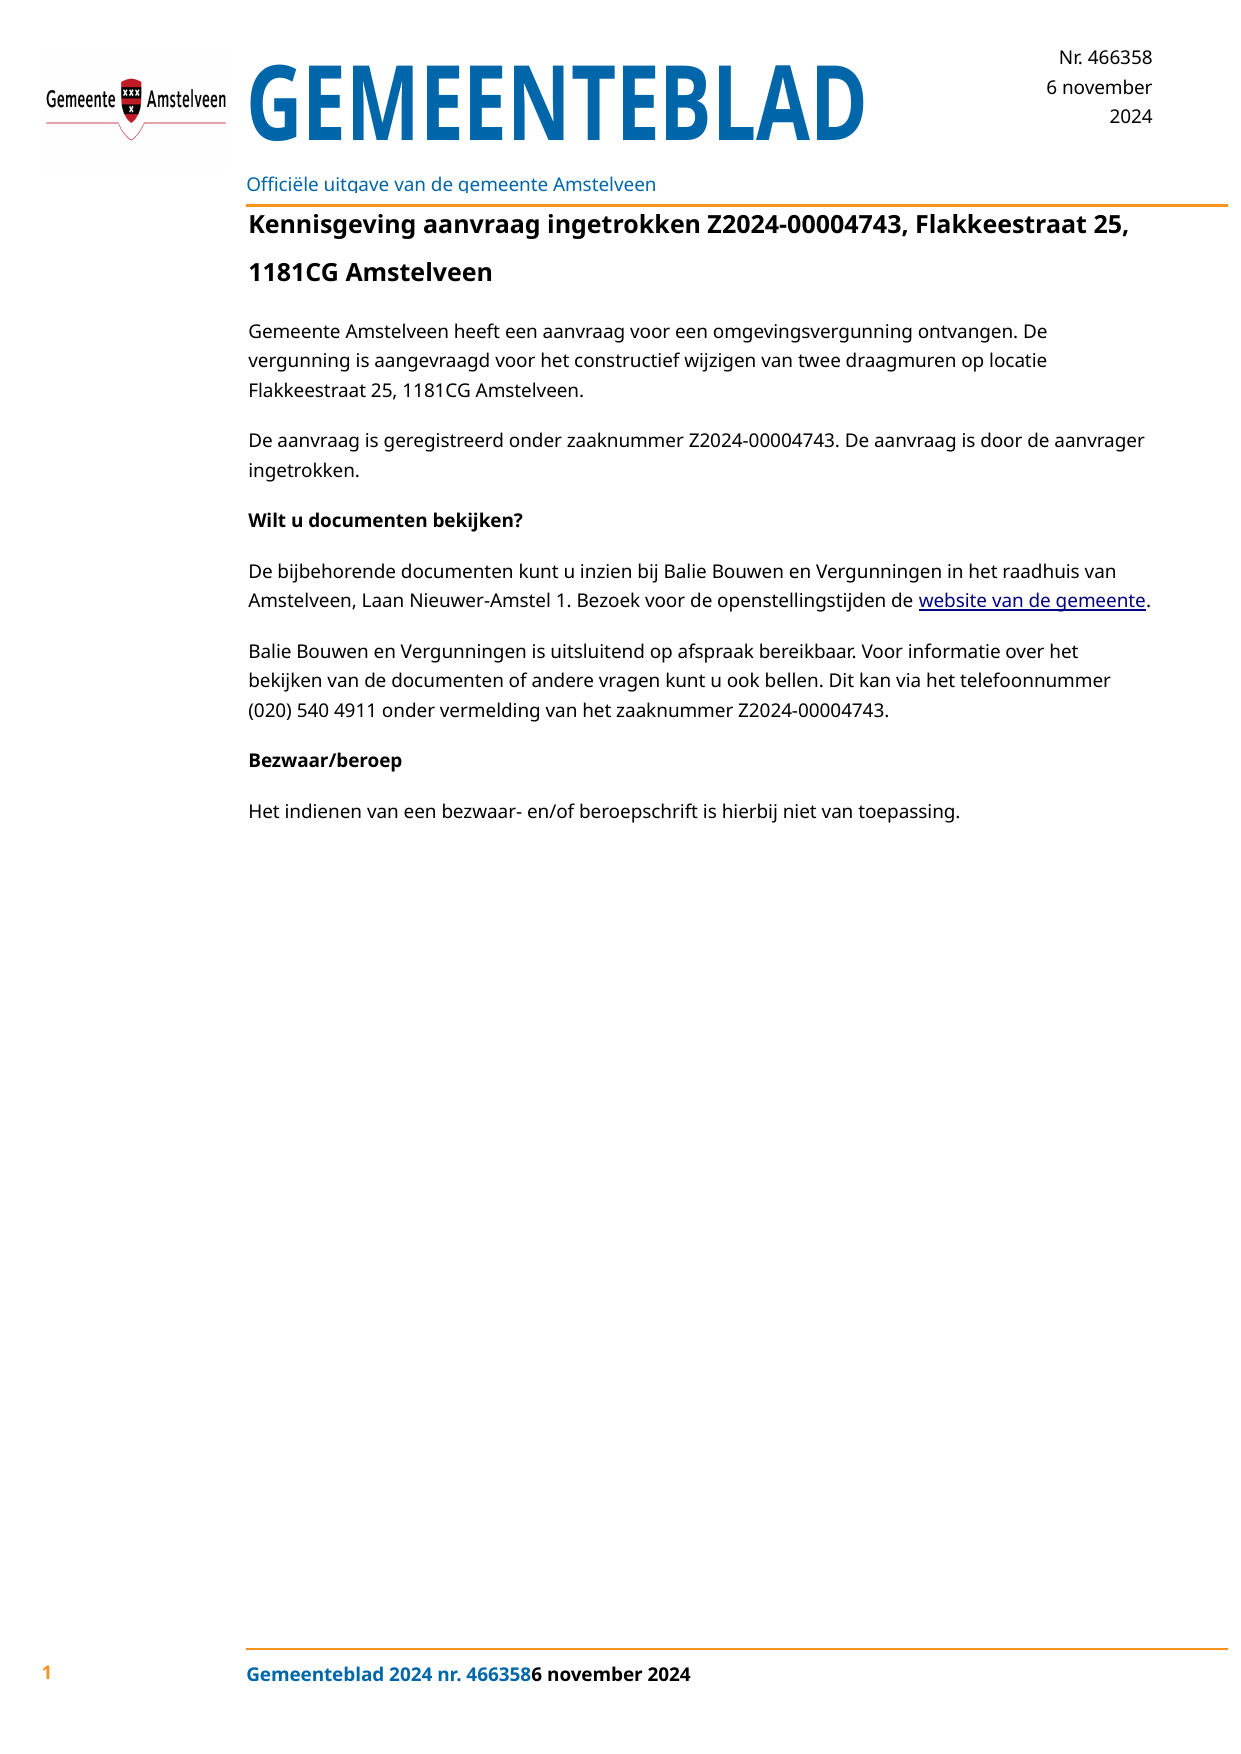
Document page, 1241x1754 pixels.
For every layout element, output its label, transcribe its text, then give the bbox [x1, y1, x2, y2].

picture [41, 47, 231, 172]
text Balie Bouwen en Vergunningen is uitsluitend op afspraak bereikbaar. Voor informatie over het bekijken van de documenten of andere vragen kunt u ook bellen. Dit kan via het telefoonnummer (020) 540 4911 onder vermelding van het zaaknummer Z2024-00004743. [248, 638, 1152, 723]
text Kennisgeving aanvraag ingetrokken Z2024-00004743, Flakkeestraat 25, 1181CG Amstelveen [248, 207, 1152, 288]
text De aanvraag is geregistreerd onder zaaknummer Z2024-00004743. De aanvraag is door de aanvrager ingetrokken. [248, 427, 1152, 483]
text De bijbehorende documenten kunt u inzien bij Balie Bouwen en Vergunningen in het raadhuis van Amstelveen, Laan Nieuwer-Amstel 1. Bezoek voor de openstellingstijden de website van de gemeente. [248, 558, 1152, 613]
text Wilt u documenten bekijken? [248, 507, 1152, 533]
text Bezwaar/beroep [248, 747, 1152, 773]
text Gemeente Amstelveen heeft een aanvraag voor een omgevingsvergunning ontvangen. De vergunning is aangevraagd voor het constructief wijzigen van twee draagmuren op locatie Flakkeestraat 25, 1181CG Amstelveen. [248, 318, 1152, 403]
text Het indienen van een bezwaar- en/of beroepschrift is hierbij niet van toepassing. [248, 798, 1152, 824]
